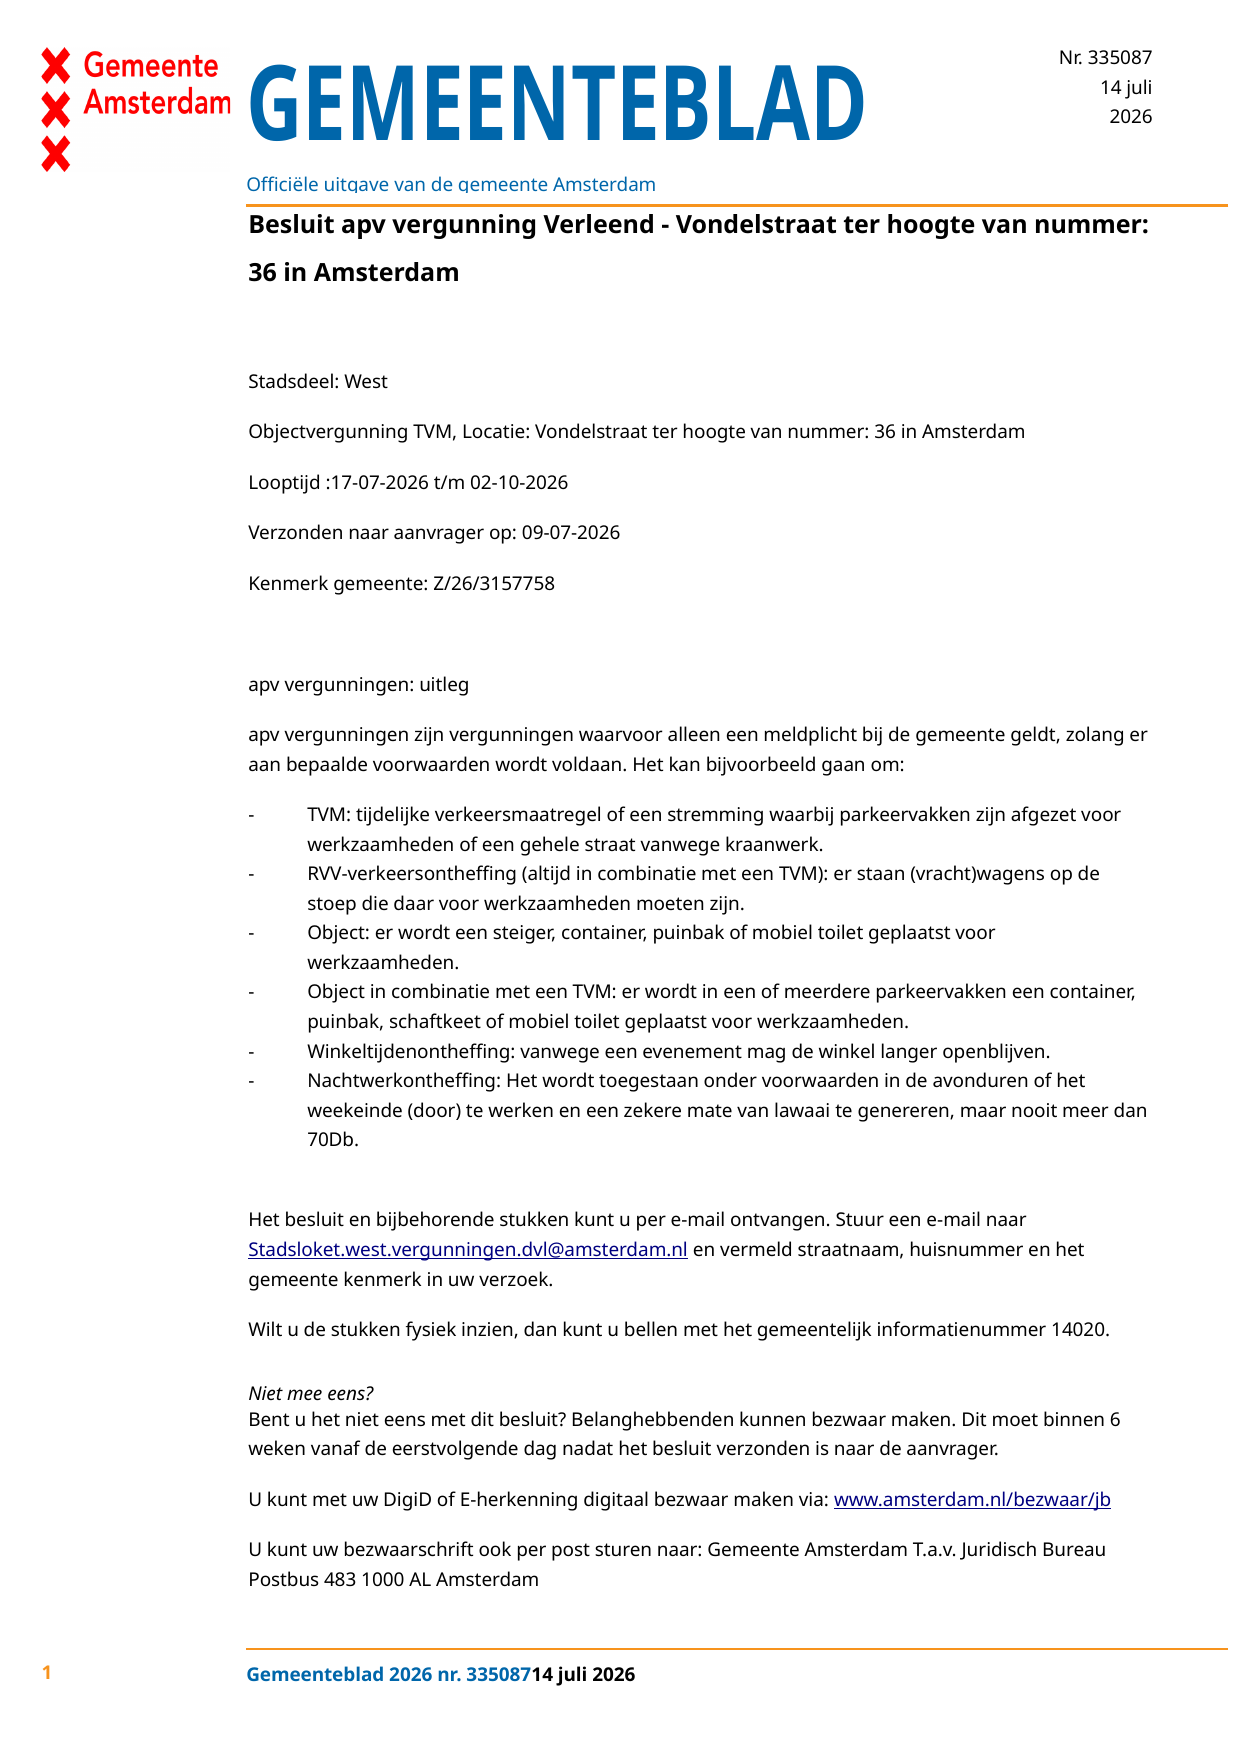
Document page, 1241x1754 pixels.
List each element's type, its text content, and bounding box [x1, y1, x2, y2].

list Object in combinatie met een TVM: er wordt in een of meerdere parkeervakken een container, puinbak, schaftkeet of mobiel toilet geplaatst voor werkzaamheden. [248, 979, 1152, 1034]
text Niet mee eens? [248, 1380, 1152, 1406]
list Nachtwerkontheffing: Het wordt toegestaan onder voorwaarden in de avonduren of het weekeinde (door) te werken en een zekere mate van lawaai te genereren, maar nooit meer dan 70Db. [248, 1067, 1152, 1152]
list TVM: tijdelijke verkeersmaatregel of een stremming waarbij parkeervakken zijn afgezet voor werkzaamheden of een gehele straat vanwege kraanwerk. [248, 801, 1152, 857]
text Besluit apv vergunning Verleend - Vondelstraat ter hoogte van nummer: 36 in Amsterdam [248, 207, 1152, 288]
list Winkeltijdenontheffing: vanwege een evenement mag de winkel langer openblijven. [248, 1038, 1152, 1064]
text apv vergunningen: uitleg [248, 671, 1152, 697]
text Stadsdeel: West [248, 368, 1152, 394]
text Objectvergunning TVM, Locatie: Vondelstraat ter hoogte van nummer: 36 in Amsterdam [248, 419, 1152, 444]
text U kunt met uw DigiD of E-herkenning digitaal bezwaar maken via: www.amsterdam.nl/bezwaar/jb [248, 1486, 1152, 1512]
text Wilt u de stukken fysiek inzien, dan kunt u bellen met het gemeentelijk informatienummer 14020. [248, 1316, 1152, 1342]
text Looptijd :17-07-2026 t/m 02-10-2026 [248, 469, 1152, 495]
text Bent u het niet eens met dit besluit? Belanghebbenden kunnen bezwaar maken. Dit moet binnen 6 weken vanaf de eerstvolgende dag nadat het besluit verzonden is naar de aanvrager. [248, 1406, 1152, 1461]
text apv vergunningen zijn vergunningen waarvoor alleen een meldplicht bij de gemeente geldt, zolang er aan bepaalde voorwaarden wordt voldaan. Het kan bijvoorbeeld gaan om: [248, 721, 1152, 777]
text U kunt uw bezwaarschrift ook per post sturen naar: Gemeente Amsterdam T.a.v. Juridisch Bureau Postbus 483 1000 AL Amsterdam [248, 1536, 1152, 1592]
list Object: er wordt een steiger, container, puinbak of mobiel toilet geplaatst voor werkzaamheden. [248, 919, 1152, 975]
text Kenmerk gemeente: Z/26/3157758 [248, 570, 1152, 596]
text Verzonden naar aanvrager op: 09-07-2026 [248, 519, 1152, 545]
list RVV-verkeersontheffing (altijd in combinatie met een TVM): er staan (vracht)wagens op de stoep die daar voor werkzaamheden moeten zijn. [248, 860, 1152, 916]
text Het besluit en bijbehorende stukken kunt u per e-mail ontvangen. Stuur een e-mail naar Stadsloket.west.vergunningen.dvl@amsterdam.nl en vermeld straatnaam, huisnummer en het gemeente kenmerk in uw verzoek. [248, 1207, 1152, 1292]
picture [41, 47, 231, 172]
